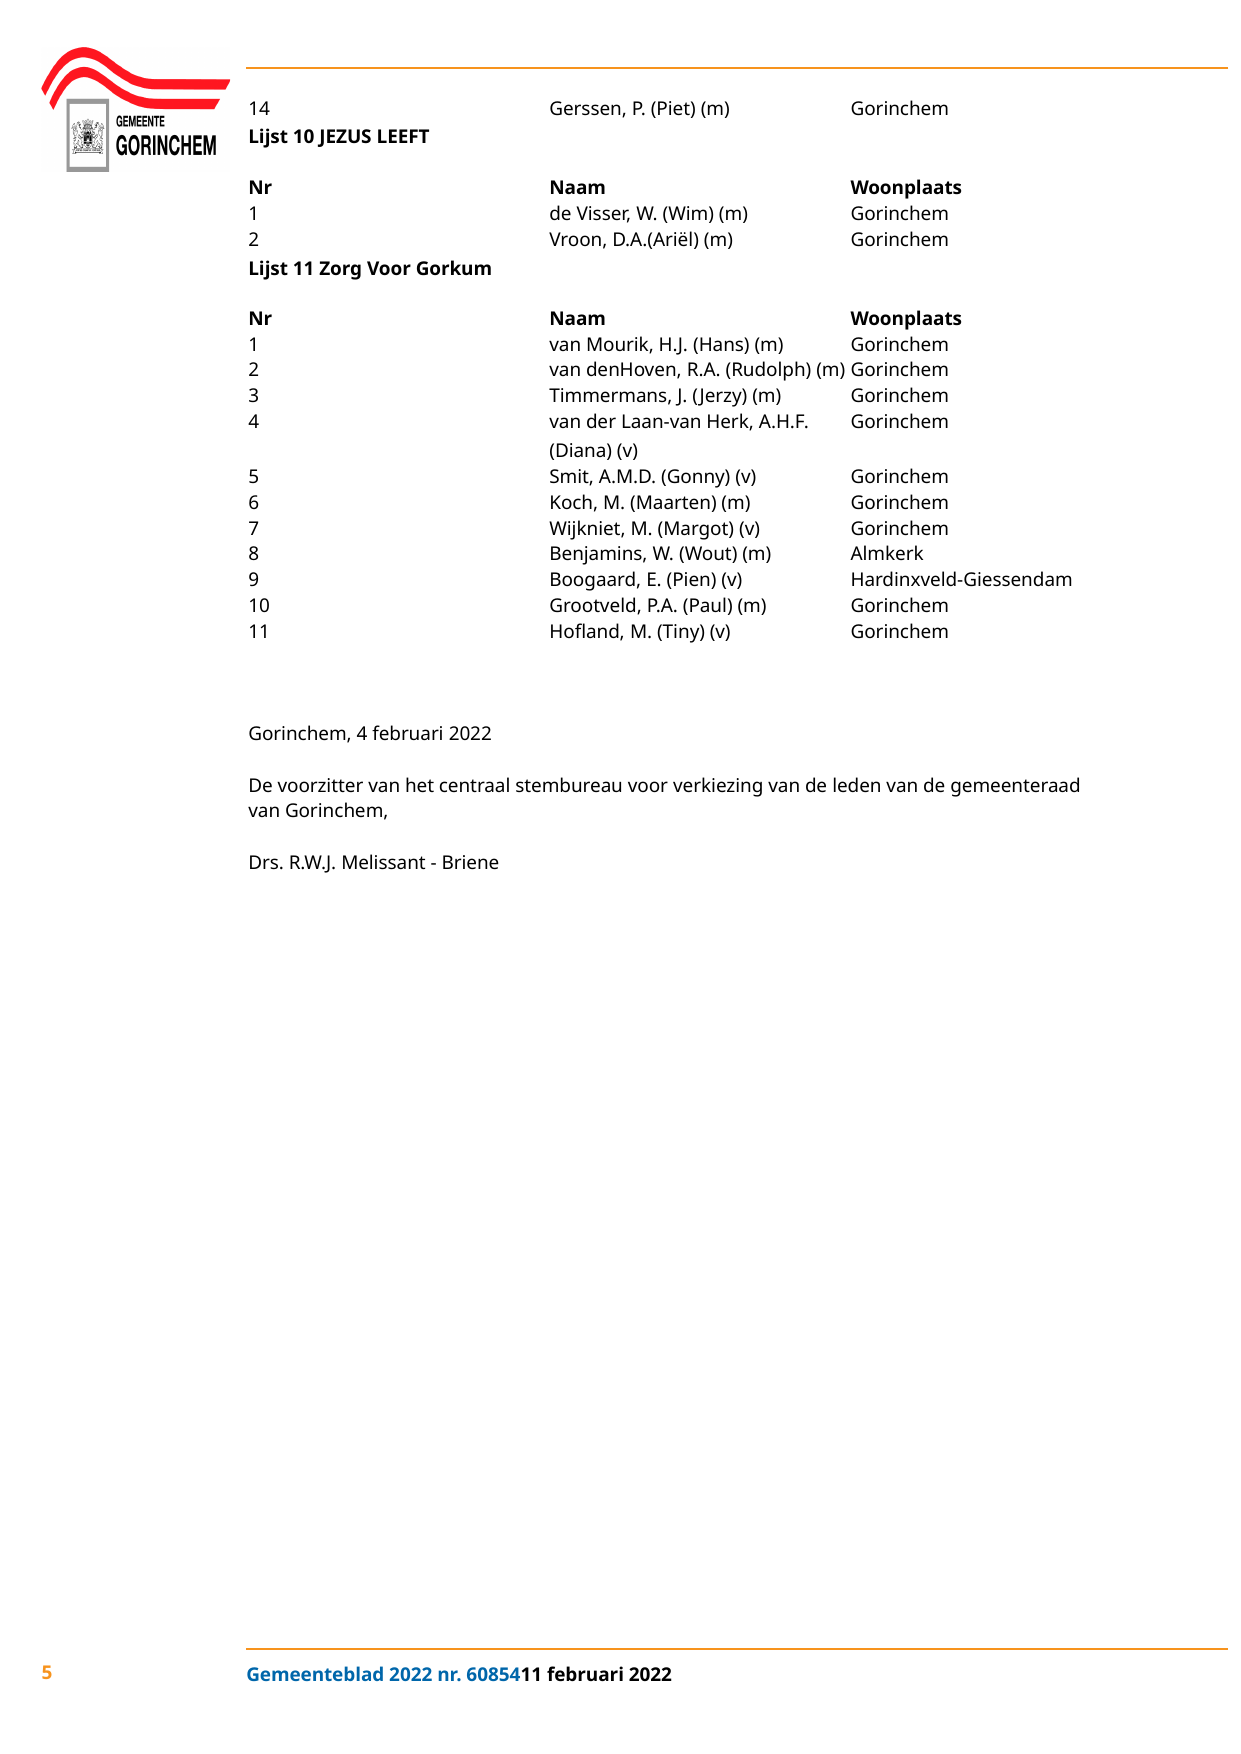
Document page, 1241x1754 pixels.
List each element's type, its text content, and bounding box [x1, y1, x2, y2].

table_cell Almkerk [850, 541, 1152, 566]
table_cell 3 [248, 383, 549, 408]
text Lijst 10 JEZUS LEEFT [248, 124, 1152, 149]
table_cell 10 [248, 592, 549, 618]
table_header Nr [248, 305, 549, 331]
table_cell 4 [248, 408, 549, 463]
table_cell Timmermans, J. (Jerzy) (m) [549, 383, 850, 408]
picture [41, 47, 231, 172]
table_cell Benjamins, W. (Wout) (m) [549, 541, 850, 566]
text De voorzitter van het centraal stembureau voor verkiezing van de leden van de gemeenteraad van Gorinchem, [248, 772, 1152, 823]
table_cell Gorinchem [850, 489, 1152, 515]
table_header Naam [549, 305, 850, 331]
table_cell Hardinxveld-Giessendam [850, 566, 1152, 592]
table_cell 6 [248, 489, 549, 515]
table_cell Gorinchem [850, 618, 1152, 643]
table_cell 1 [248, 331, 549, 357]
table_cell 2 [248, 357, 549, 382]
table_cell van denHoven, R.A. (Rudolph) (m) [549, 357, 850, 382]
table_cell Boogaard, E. (Pien) (v) [549, 566, 850, 592]
table_header Nr [248, 174, 549, 200]
table_cell de Visser, W. (Wim) (m) [549, 200, 850, 226]
table_cell 5 [248, 464, 549, 489]
table_cell 11 [248, 618, 549, 643]
table_cell Gorinchem [850, 200, 1152, 226]
table_cell Vroon, D.A.(Ariël) (m) [549, 226, 850, 251]
table_header Naam [549, 174, 850, 200]
text Gorinchem, 4 februari 2022 [248, 720, 1152, 746]
table_cell Gorinchem [850, 331, 1152, 357]
table_cell 14 [248, 95, 549, 121]
table_cell van Mourik, H.J. (Hans) (m) [549, 331, 850, 357]
table_cell Gorinchem [850, 408, 1152, 463]
table_cell 9 [248, 566, 549, 592]
table_cell 7 [248, 515, 549, 541]
table_cell Gerssen, P. (Piet) (m) [549, 95, 850, 121]
text Lijst 11 Zorg Voor Gorkum [248, 255, 1152, 280]
table_cell Gorinchem [850, 95, 1152, 121]
table_cell Gorinchem [850, 592, 1152, 618]
table_cell 2 [248, 226, 549, 251]
table_cell Wijkniet, M. (Margot) (v) [549, 515, 850, 541]
table_cell Grootveld, P.A. (Paul) (m) [549, 592, 850, 618]
table_cell Gorinchem [850, 515, 1152, 541]
table_cell 8 [248, 541, 549, 566]
table_cell Hofland, M. (Tiny) (v) [549, 618, 850, 643]
table_cell Gorinchem [850, 383, 1152, 408]
table_header Woonplaats [850, 174, 1152, 200]
table_header Woonplaats [850, 305, 1152, 331]
table_cell Smit, A.M.D. (Gonny) (v) [549, 464, 850, 489]
table_cell 1 [248, 200, 549, 226]
text Drs. R.W.J. Melissant - Briene [248, 849, 1152, 875]
table_cell Gorinchem [850, 357, 1152, 382]
table_cell van der Laan-van Herk, A.H.F. (Diana) (v) [549, 408, 850, 463]
table_cell Gorinchem [850, 464, 1152, 489]
table_cell Koch, M. (Maarten) (m) [549, 489, 850, 515]
table_cell Gorinchem [850, 226, 1152, 251]
